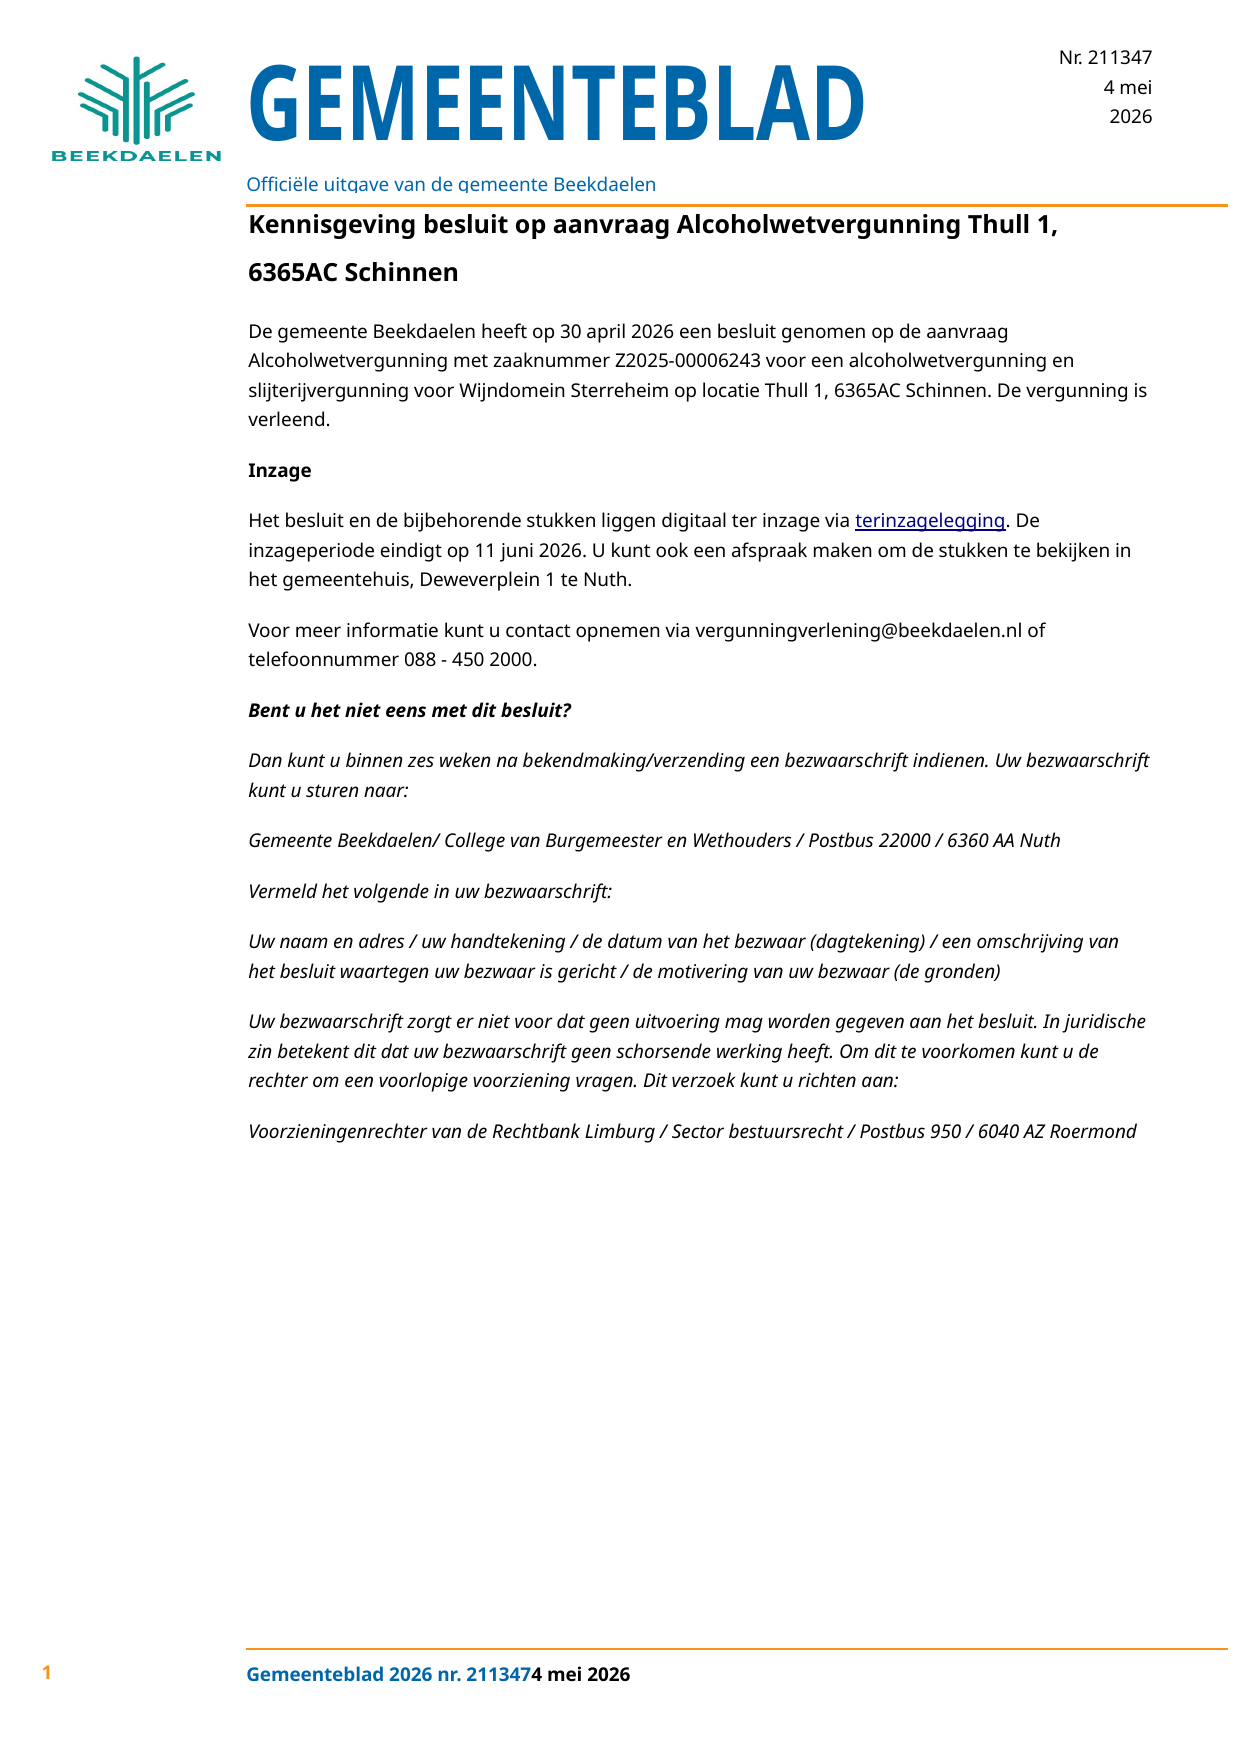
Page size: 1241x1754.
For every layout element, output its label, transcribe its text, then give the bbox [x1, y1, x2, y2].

text De gemeente Beekdaelen heeft op 30 april 2026 een besluit genomen op de aanvraag Alcoholwetvergunning met zaaknummer Z2025-00006243 voor een alcoholwetvergunning en slijterijvergunning voor Wijndomein Sterreheim op locatie Thull 1, 6365AC Schinnen. De vergunning is verleend. [248, 318, 1152, 432]
text Vermeld het volgende in uw bezwaarschrift: [248, 878, 1152, 904]
text Uw bezwaarschrift zorgt er niet voor dat geen uitvoering mag worden gegeven aan het besluit. In juridische zin betekent dit dat uw bezwaarschrift geen schorsende werking heeft. Om dit te voorkomen kunt u de rechter om een voorlopige voorziening vragen. Dit verzoek kunt u richten aan: [248, 1008, 1152, 1093]
text Inzage [248, 457, 1152, 483]
text Uw naam en adres / uw handtekening / de datum van het bezwaar (dagtekening) / een omschrijving van het besluit waartegen uw bezwaar is gericht / de motivering van uw bezwaar (de gronden) [248, 928, 1152, 984]
text Het besluit en de bijbehorende stukken liggen digitaal ter inzage via terinzagelegging. De inzageperiode eindigt op 11 juni 2026. U kunt ook een afspraak maken om de stukken te bekijken in het gemeentehuis, Deweverplein 1 te Nuth. [248, 507, 1152, 592]
text Dan kunt u binnen zes weken na bekendmaking/verzending een bezwaarschrift indienen. Uw bezwaarschrift kunt u sturen naar: [248, 747, 1152, 803]
text Voorzieningenrechter van de Rechtbank Limburg / Sector bestuursrecht / Postbus 950 / 6040 AZ Roermond [248, 1118, 1152, 1144]
picture [41, 47, 231, 172]
text Kennisgeving besluit op aanvraag Alcoholwetvergunning Thull 1, 6365AC Schinnen [248, 207, 1152, 288]
text Voor meer informatie kunt u contact opnemen via vergunningverlening@beekdaelen.nl of telefoonnummer 088 - 450 2000. [248, 617, 1152, 672]
text Bent u het niet eens met dit besluit? [248, 697, 1152, 723]
text Gemeente Beekdaelen/ College van Burgemeester en Wethouders / Postbus 22000 / 6360 AA Nuth [248, 827, 1152, 853]
